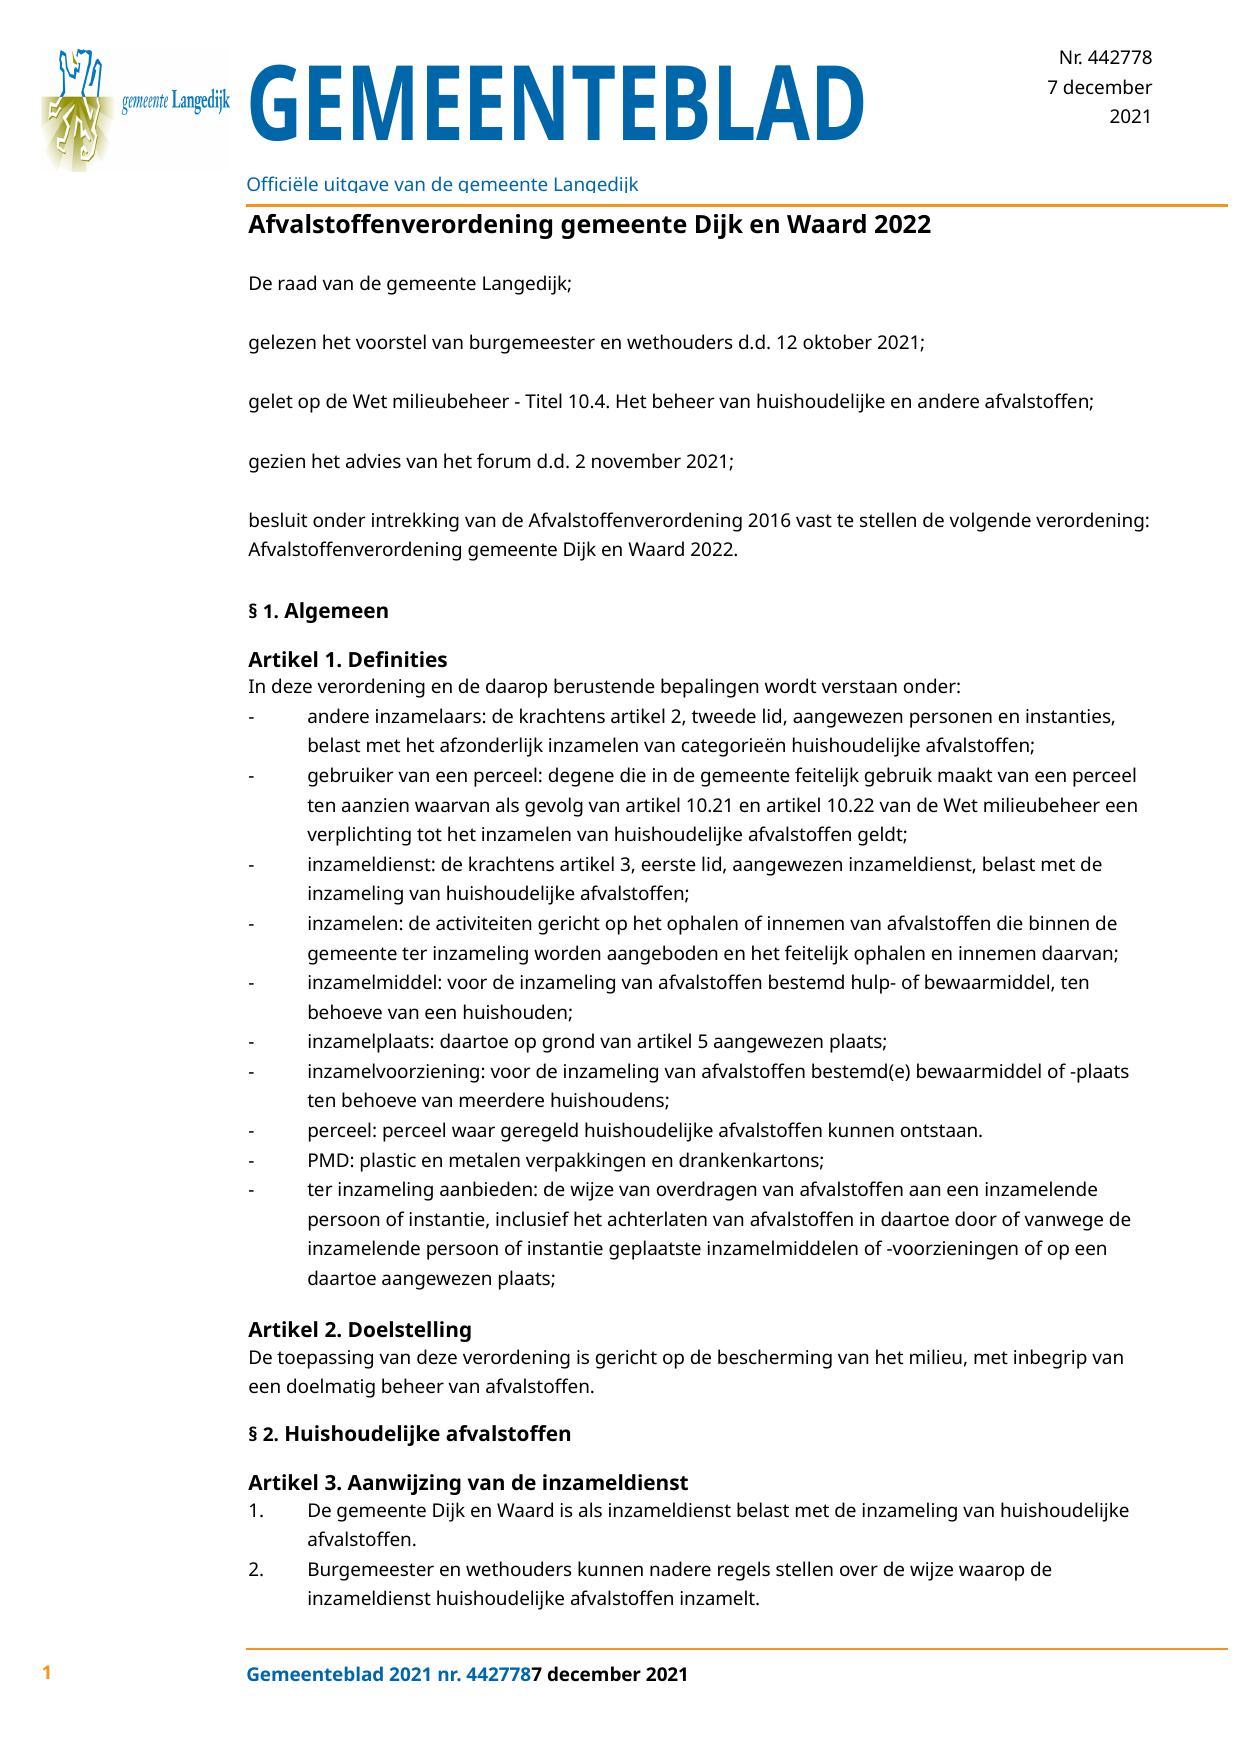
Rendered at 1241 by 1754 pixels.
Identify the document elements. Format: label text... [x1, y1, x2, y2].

list ter inzameling aanbieden: de wijze van overdragen van afvalstoffen aan een inzamelende persoon of instantie, inclusief het achterlaten van afvalstoffen in daartoe door of vanwege de inzamelende persoon of instantie geplaatste inzamelmiddelen of -voorzieningen of op een daartoe aangewezen plaats; [248, 1176, 1152, 1291]
text besluit onder intrekking van de Afvalstoffenverordening 2016 vast te stellen de volgende verordening: Afvalstoffenverordening gemeente Dijk en Waard 2022. [248, 507, 1152, 562]
list inzamelen: de activiteiten gericht op het ophalen of innemen van afvalstoffen die binnen de gemeente ter inzameling worden aangeboden en het feitelijk ophalen en innemen daarvan; [248, 910, 1152, 965]
list inzamelplaats: daartoe op grond van artikel 5 aangewezen plaats; [248, 1028, 1152, 1054]
list andere inzamelaars: de krachtens artikel 2, tweede lid, aangewezen personen en instanties, belast met het afzonderlijk inzamelen van categorieën huishoudelijke afvalstoffen; [248, 703, 1152, 758]
list PMD: plastic en metalen verpakkingen en drankenkartons; [248, 1147, 1152, 1172]
list inzamelmiddel: voor de inzameling van afvalstoffen bestemd hulp- of bewaarmiddel, ten behoeve van een huishouden; [248, 969, 1152, 1024]
list inzameldienst: de krachtens artikel 3, eerste lid, aangewezen inzameldienst, belast met de inzameling van huishoudelijke afvalstoffen; [248, 851, 1152, 906]
text Artikel 1. Definities [248, 645, 1152, 673]
text gezien het advies van het forum d.d. 2 november 2021; [248, 448, 1152, 473]
list perceel: perceel waar geregeld huishoudelijke afvalstoffen kunnen ontstaan. [248, 1117, 1152, 1143]
text De toepassing van deze verordening is gericht op de bescherming van het milieu, met inbegrip van een doelmatig beheer van afvalstoffen. [248, 1344, 1152, 1399]
text Artikel 3. Aanwijzing van de inzameldienst [248, 1468, 1152, 1497]
text In deze verordening en de daarop berustende bepalingen wordt verstaan onder: [248, 673, 1152, 699]
list inzamelvoorziening: voor de inzameling van afvalstoffen bestemd(e) bewaarmiddel of -plaats ten behoeve van meerdere huishoudens; [248, 1058, 1152, 1113]
text § 1. Algemeen [248, 596, 1152, 624]
list Burgemeester en wethouders kunnen nadere regels stellen over de wijze waarop de inzameldienst huishoudelijke afvalstoffen inzamelt. [248, 1556, 1152, 1611]
text gelezen het voorstel van burgemeester en wethouders d.d. 12 oktober 2021; [248, 329, 1152, 355]
text Afvalstoffenverordening gemeente Dijk en Waard 2022 [248, 207, 1152, 241]
list gebruiker van een perceel: degene die in de gemeente feitelijk gebruik maakt van een perceel ten aanzien waarvan als gevolg van artikel 10.21 en artikel 10.22 van de Wet milieubeheer een verplichting tot het inzamelen van huishoudelijke afvalstoffen geldt; [248, 762, 1152, 847]
text § 2. Huishoudelijke afvalstoffen [248, 1419, 1152, 1448]
list De gemeente Dijk en Waard is als inzameldienst belast met de inzameling van huishoudelijke afvalstoffen. [248, 1497, 1152, 1552]
text gelet op de Wet milieubeheer - Titel 10.4. Het beheer van huishoudelijke en andere afvalstoffen; [248, 389, 1152, 414]
text Artikel 2. Doelstelling [248, 1316, 1152, 1344]
text De raad van de gemeente Langedijk; [248, 270, 1152, 296]
picture [41, 47, 231, 172]
